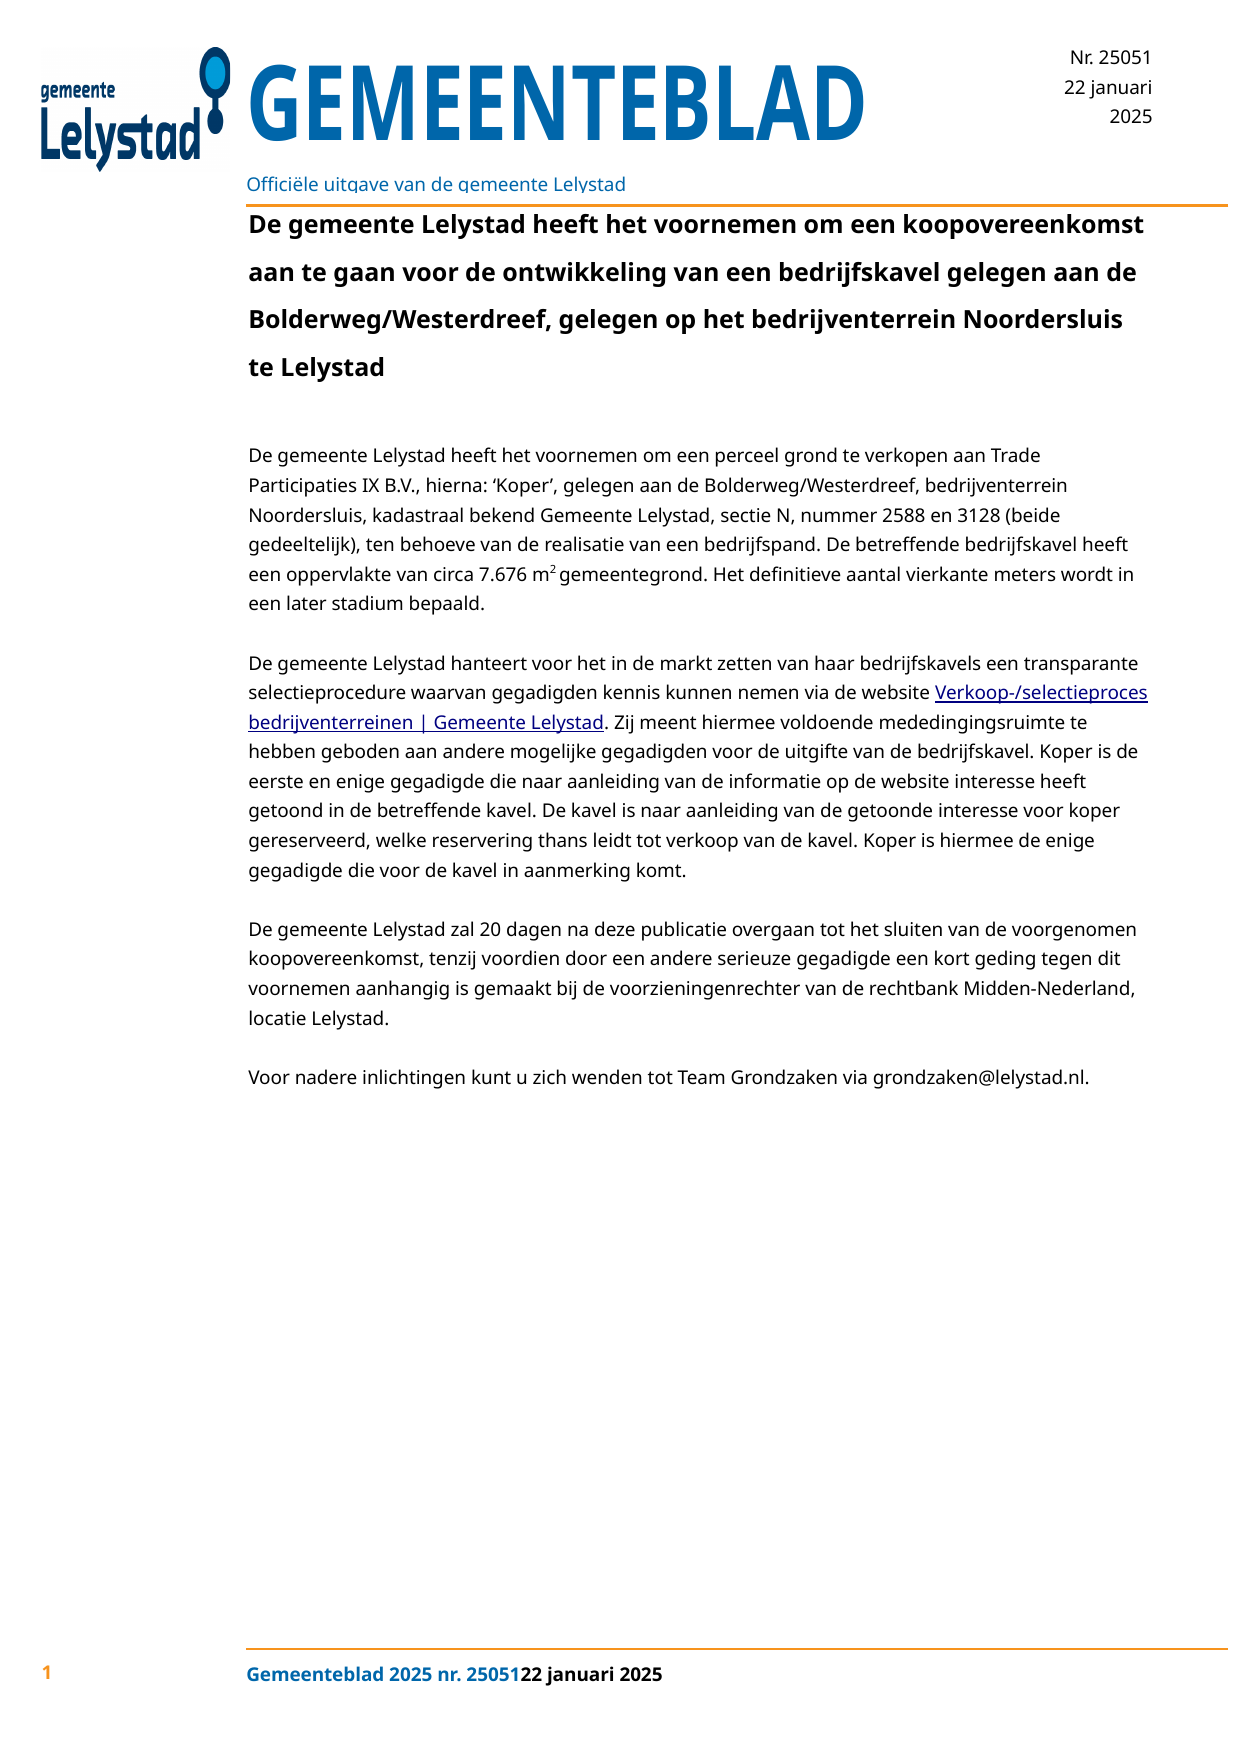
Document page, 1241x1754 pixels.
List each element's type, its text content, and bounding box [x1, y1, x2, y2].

text De gemeente Lelystad heeft het voornemen om een perceel grond te verkopen aan Trade Participaties IX B.V., hierna: ‘Koper’, gelegen aan de Bolderweg/Westerdreef, bedrijventerrein Noordersluis, kadastraal bekend Gemeente Lelystad, sectie N, nummer 2588 en 3128 (beide gedeeltelijk), ten behoeve van de realisatie van een bedrijfspand. De betreffende bedrijfskavel heeft een oppervlakte van circa 7.676 m2 gemeentegrond. Het definitieve aantal vierkante meters wordt in een later stadium bepaald. [248, 443, 1152, 616]
text De gemeente Lelystad zal 20 dagen na deze publicatie overgaan tot het sluiten van de voorgenomen koopovereenkomst, tenzij voordien door een andere serieuze gegadigde een kort geding tegen dit voornemen aanhangig is gemaakt bij de voorzieningenrechter van de rechtbank Midden-Nederland, locatie Lelystad. [248, 916, 1152, 1031]
text De gemeente Lelystad hanteert voor het in de markt zetten van haar bedrijfskavels een transparante selectieprocedure waarvan gegadigden kennis kunnen nemen via de website Verkoop-/selectieproces bedrijventerreinen | Gemeente Lelystad. Zij meent hiermee voldoende mededingingsruimte te hebben geboden aan andere mogelijke gegadigden voor de uitgifte van de bedrijfskavel. Koper is de eerste en enige gegadigde die naar aanleiding van de informatie op de website interesse heeft getoond in de betreffende kavel. De kavel is naar aanleiding van de getoonde interesse voor koper gereserveerd, welke reservering thans leidt tot verkoop van de kavel. Koper is hiermee de enige gegadigde die voor de kavel in aanmerking komt. [248, 650, 1152, 883]
text Voor nadere inlichtingen kunt u zich wenden tot Team Grondzaken via grondzaken@lelystad.nl. [248, 1064, 1152, 1090]
text De gemeente Lelystad heeft het voornemen om een koopovereenkomst aan te gaan voor de ontwikkeling van een bedrijfskavel gelegen aan de Bolderweg/Westerdreef, gelegen op het bedrijventerrein Noordersluis te Lelystad [248, 207, 1152, 384]
picture [41, 47, 231, 172]
